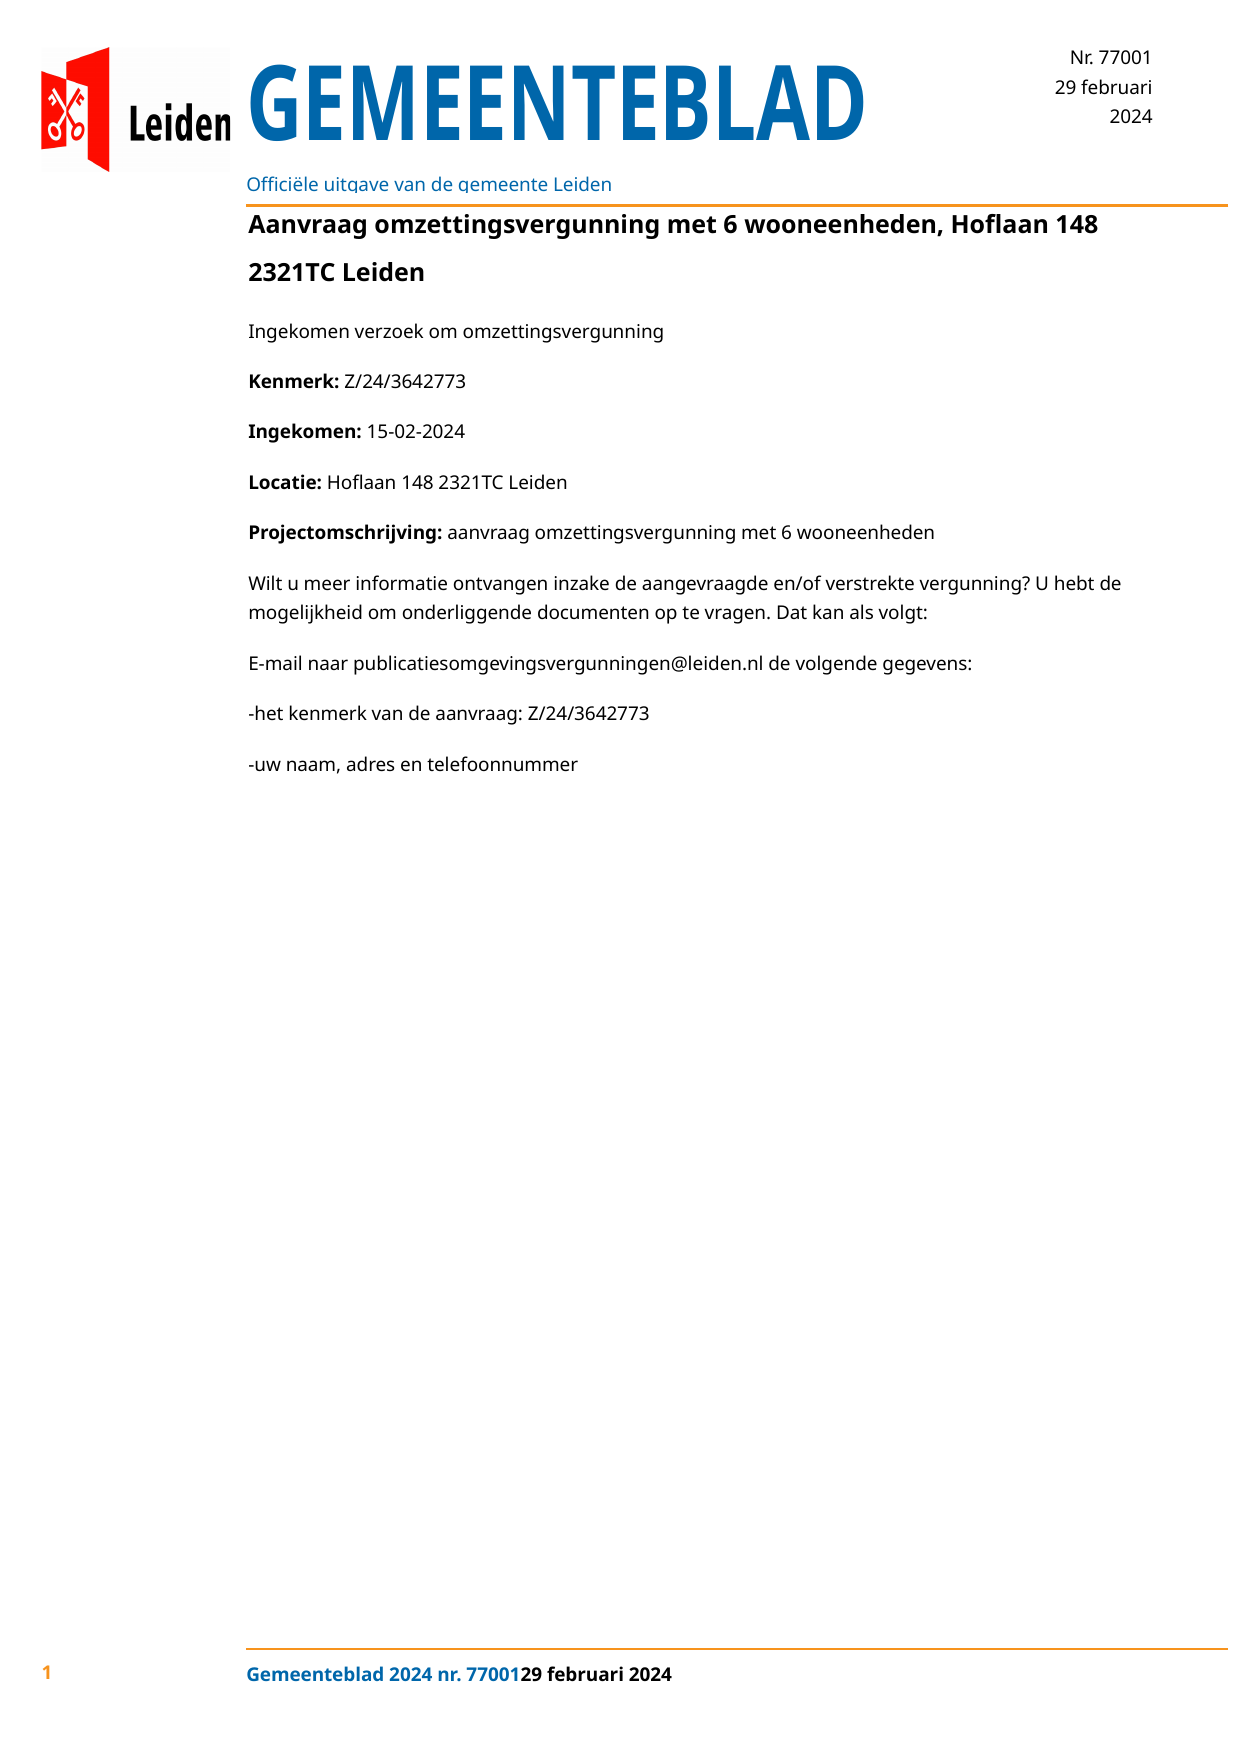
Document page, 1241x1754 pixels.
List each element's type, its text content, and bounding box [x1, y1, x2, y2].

text Kenmerk: Z/24/3642773 [248, 368, 1152, 394]
text E-mail naar publicatiesomgevingsvergunningen@leiden.nl de volgende gegevens: [248, 650, 1152, 676]
text Ingekomen verzoek om omzettingsvergunning [248, 318, 1152, 344]
picture [41, 47, 231, 172]
text Wilt u meer informatie ontvangen inzake de aangevraagde en/of verstrekte vergunning? U hebt de mogelijkheid om onderliggende documenten op te vragen. Dat kan als volgt: [248, 570, 1152, 625]
text Aanvraag omzettingsvergunning met 6 wooneenheden, Hoflaan 148 2321TC Leiden [248, 207, 1152, 288]
text Projectomschrijving: aanvraag omzettingsvergunning met 6 wooneenheden [248, 519, 1152, 545]
text -het kenmerk van de aanvraag: Z/24/3642773 [248, 700, 1152, 726]
text -uw naam, adres en telefoonnummer [248, 751, 1152, 777]
text Ingekomen: 15-02-2024 [248, 419, 1152, 444]
text Locatie: Hoflaan 148 2321TC Leiden [248, 469, 1152, 495]
